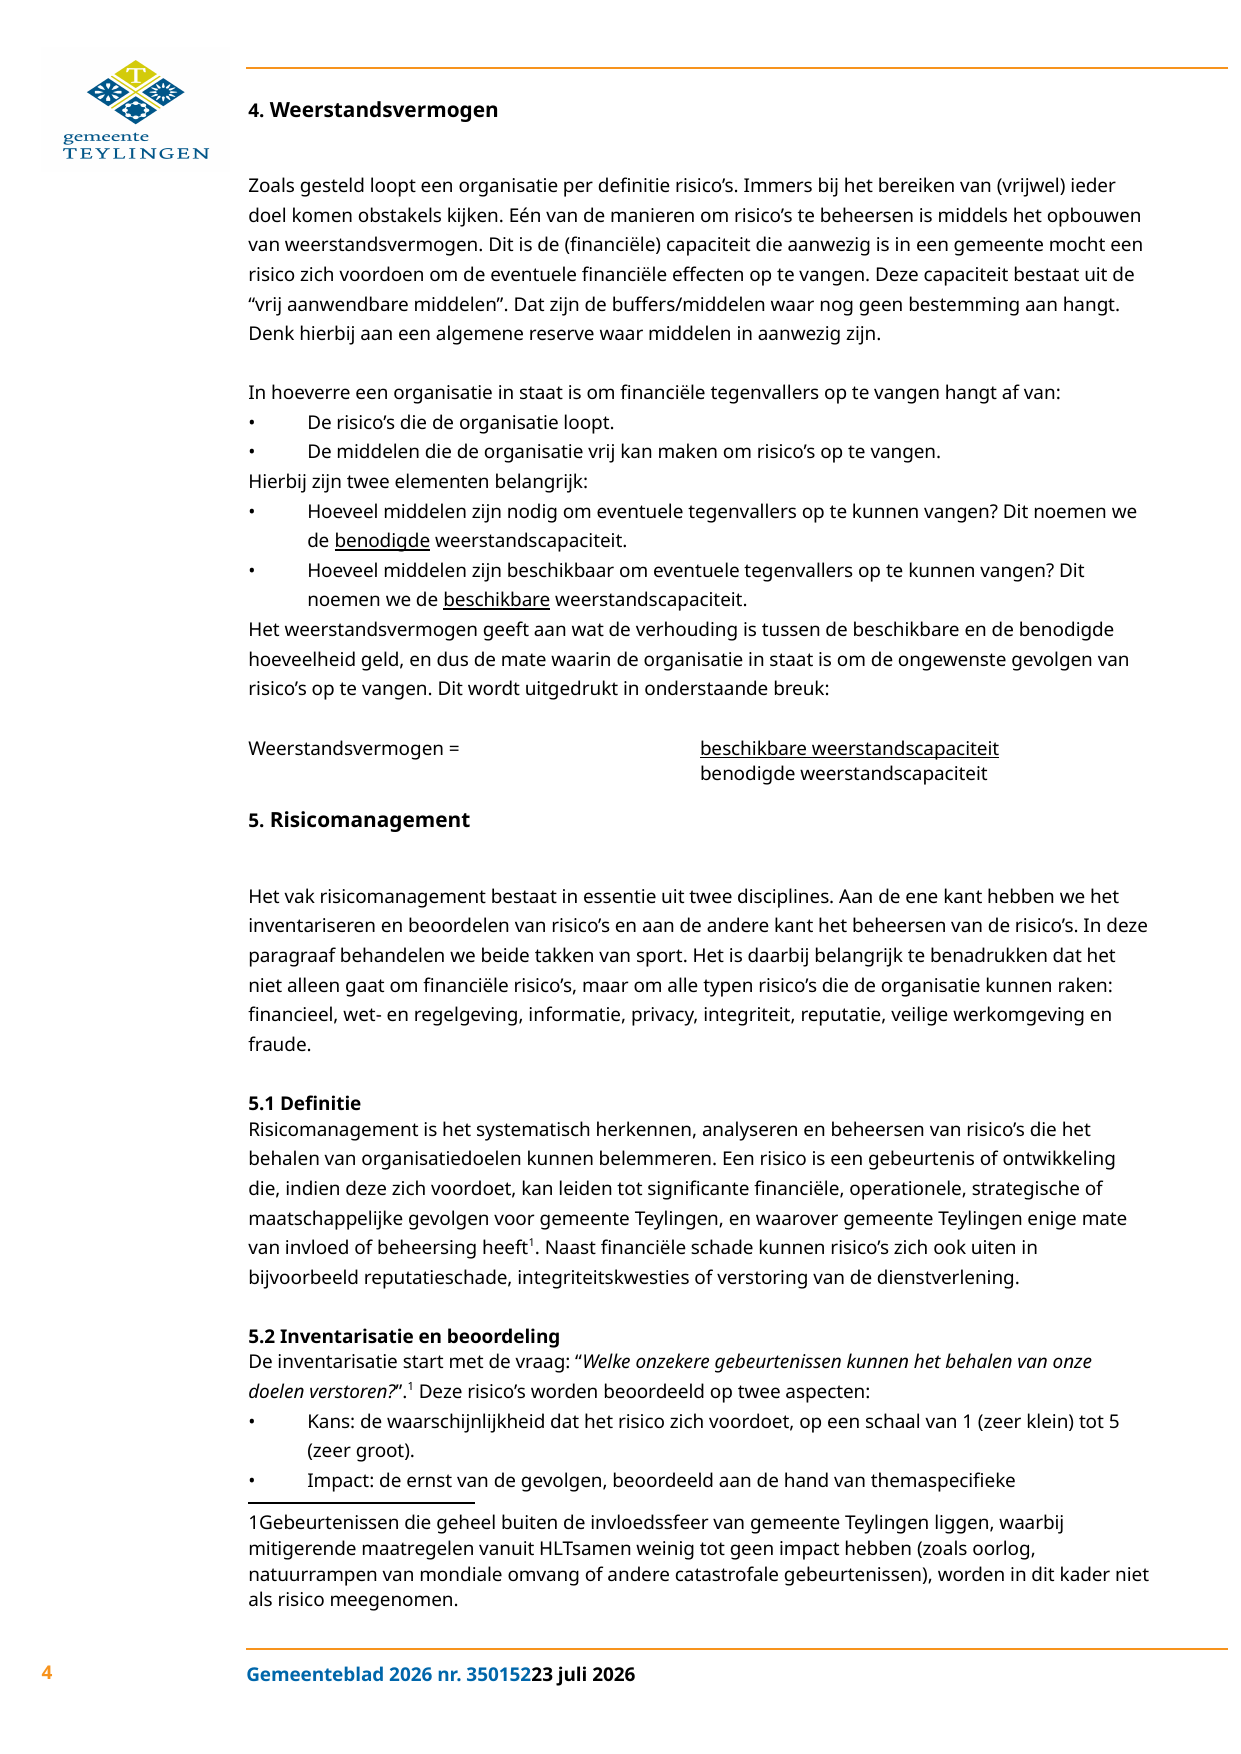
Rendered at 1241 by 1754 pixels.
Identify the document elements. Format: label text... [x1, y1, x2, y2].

list De risico’s die de organisatie loopt. [248, 409, 1152, 435]
text Het vak risicomanagement bestaat in essentie uit twee disciplines. Aan de ene kant hebben we het inventariseren en beoordelen van risico’s en aan de andere kant het beheersen van de risico’s. In deze paragraaf behandelen we beide takken van sport. Het is daarbij belangrijk te benadrukken dat het niet alleen gaat om financiële risico’s, maar om alle typen risico’s die de organisatie kunnen raken: financieel, wet- en regelgeving, informatie, privacy, integriteit, reputatie, veilige werkomgeving en fraude. [248, 883, 1152, 1057]
text Het weerstandsvermogen geeft aan wat de verhouding is tussen de beschikbare en de benodigde hoeveelheid geld, en dus de mate waarin de organisatie in staat is om de ongewenste gevolgen van risico’s op te vangen. Dit wordt uitgedrukt in onderstaande breuk: [248, 616, 1152, 701]
text Risicomanagement is het systematisch herkennen, analyseren en beheersen van risico’s die het behalen van organisatiedoelen kunnen belemmeren. Een risico is een gebeurtenis of ontwikkeling die, indien deze zich voordoet, kan leiden tot significante financiële, operationele, strategische of maatschappelijke gevolgen voor gemeente Teylingen, en waarover gemeente Teylingen enige mate van invloed of beheersing heeft. Naast financiële schade kunnen risico’s zich ook uiten in bijvoorbeeld reputatieschade, integriteitskwesties of verstoring van de dienstverlening. [248, 1116, 1152, 1289]
text Gebeurtenissen die geheel buiten de invloedssfeer van gemeente Teylingen liggen, waarbij mitigerende maatregelen vanuit HLTsamen weinig tot geen impact hebben (zoals oorlog, natuurrampen van mondiale omvang of andere catastrofale gebeurtenissen), worden in dit kader niet als risico meegenomen. [248, 1509, 1152, 1612]
text 5. Risicomanagement [248, 805, 1152, 834]
text De inventarisatie start met de vraag: “Welke onzekere gebeurtenissen kunnen het behalen van onze doelen verstoren?”.1 Deze risico’s worden beoordeeld op twee aspecten: [248, 1349, 1152, 1404]
list De middelen die de organisatie vrij kan maken om risico’s op te vangen. [248, 439, 1152, 464]
text In hoeverre een organisatie in staat is om financiële tegenvallers op te vangen hangt af van: [248, 379, 1152, 405]
list Kans: de waarschijnlijkheid dat het risico zich voordoet, op een schaal van 1 (zeer klein) tot 5 (zeer groot). [248, 1408, 1152, 1463]
text 5.2 Inventarisatie en beoordeling [248, 1323, 1152, 1349]
table_header beschikbare weerstandscapaciteit [700, 735, 1152, 760]
table_header Weerstandsvermogen = [248, 735, 700, 786]
text 4. Weerstandsvermogen [248, 95, 1152, 123]
text Zoals gesteld loopt een organisatie per definitie risico’s. Immers bij het bereiken van (vrijwel) ieder doel komen obstakels kijken. Eén van de manieren om risico’s te beheersen is middels het opbouwen van weerstandsvermogen. Dit is de (financiële) capaciteit die aanwezig is in een gemeente mocht een risico zich voordoen om de eventuele financiële effecten op te vangen. Deze capaciteit bestaat uit de “vrij aanwendbare middelen”. Dat zijn de buffers/middelen waar nog geen bestemming aan hangt. Denk hierbij aan een algemene reserve waar middelen in aanwezig zijn. [248, 172, 1152, 346]
text 5.1 Definitie [248, 1090, 1152, 1116]
list Hoeveel middelen zijn nodig om eventuele tegenvallers op te kunnen vangen? Dit noemen we de benodigde weerstandscapaciteit. [248, 498, 1152, 553]
picture [41, 47, 231, 172]
table_cell benodigde weerstandscapaciteit [700, 760, 1152, 786]
list Hoeveel middelen zijn beschikbaar om eventuele tegenvallers op te kunnen vangen? Dit noemen we de beschikbare weerstandscapaciteit. [248, 557, 1152, 612]
text Hierbij zijn twee elementen belangrijk: [248, 468, 1152, 494]
list Impact: de ernst van de gevolgen, beoordeeld aan de hand van themaspecifieke [248, 1467, 1152, 1493]
